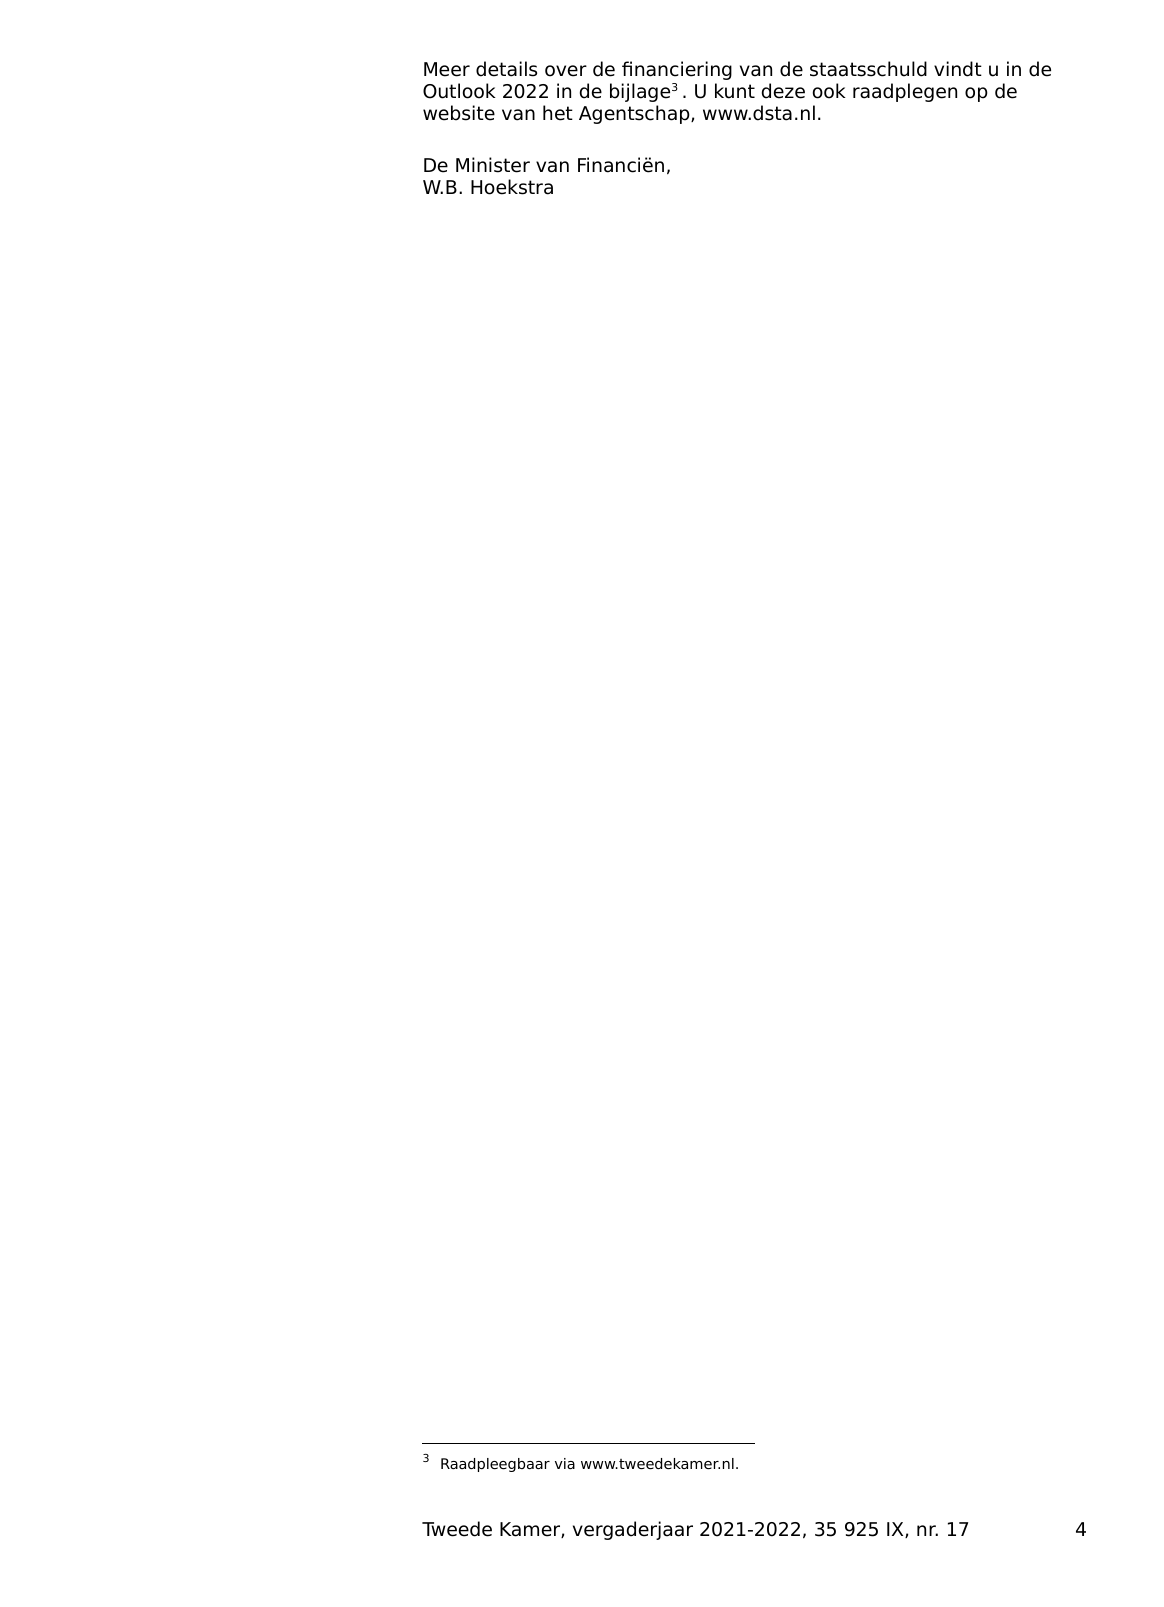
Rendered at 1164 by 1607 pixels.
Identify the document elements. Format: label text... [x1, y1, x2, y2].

text Meer details over de financiering van de staatsschuld vindt u in de Outlook 2022 in de bijlage. U kunt deze ook raadplegen op de website van het Agentschap, www.dsta.nl. [422, 59, 1087, 125]
text De Minister van Financiën, W.B. Hoekstra [422, 155, 1087, 199]
text Raadpleegbaar via www.tweedekamer.nl. [422, 1452, 1087, 1474]
